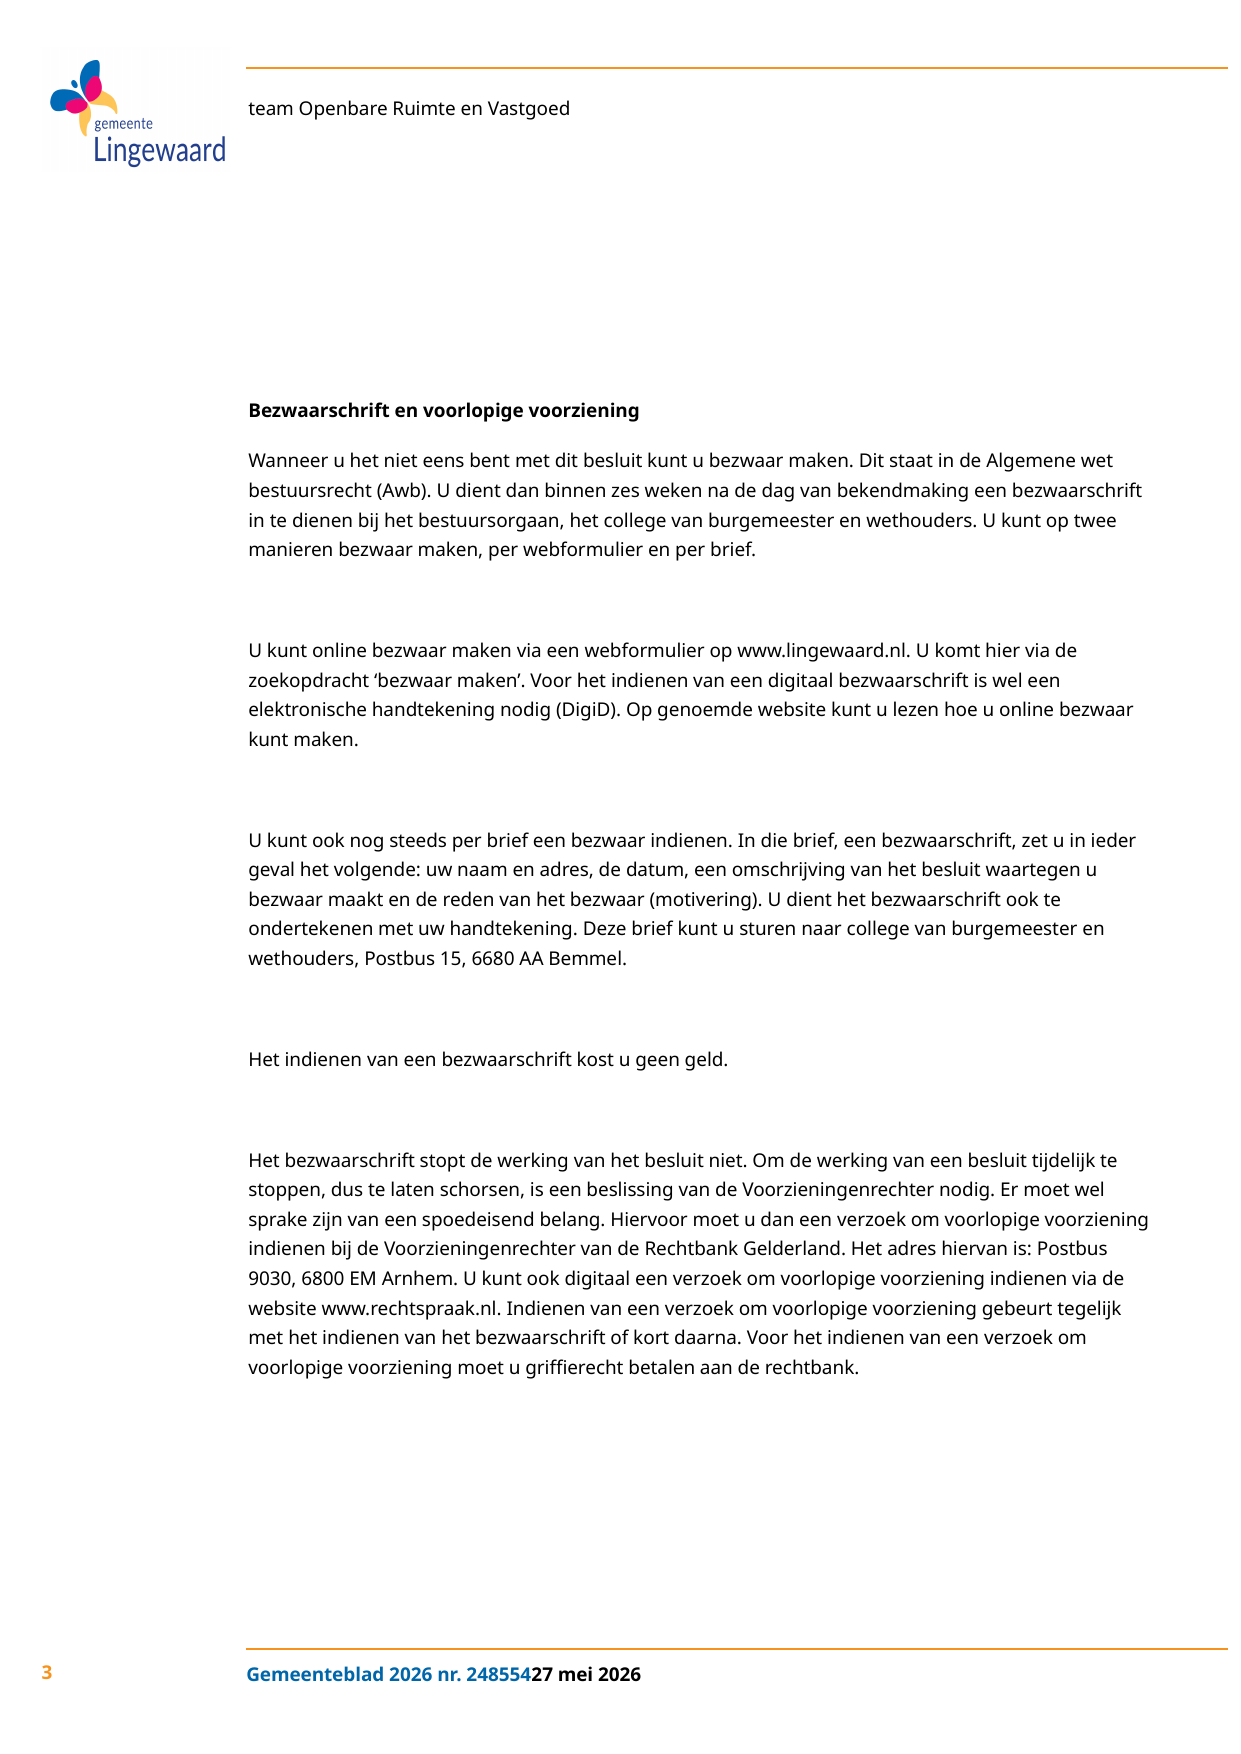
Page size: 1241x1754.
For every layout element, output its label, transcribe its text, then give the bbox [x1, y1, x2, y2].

picture [41, 47, 231, 172]
text Bezwaarschrift en voorlopige voorziening [248, 397, 1152, 423]
text U kunt online bezwaar maken via een webformulier op www.lingewaard.nl. U komt hier via de zoekopdracht ‘bezwaar maken’. Voor het indienen van een digitaal bezwaarschrift is wel een elektronische handtekening nodig (DigiD). Op genoemde website kunt u lezen hoe u online bezwaar kunt maken. [248, 637, 1152, 752]
text Het bezwaarschrift stopt de werking van het besluit niet. Om de werking van een besluit tijdelijk te stoppen, dus te laten schorsen, is een beslissing van de Voorzieningenrechter nodig. Er moet wel sprake zijn van een spoedeisend belang. Hiervoor moet u dan een verzoek om voorlopige voorziening indienen bij de Voorzieningenrechter van de Rechtbank Gelderland. Het adres hiervan is: Postbus 9030, 6800 EM Arnhem. U kunt ook digitaal een verzoek om voorlopige voorziening indienen via de website www.rechtspraak.nl. Indienen van een verzoek om voorlopige voorziening gebeurt tegelijk met het indienen van het bezwaarschrift of kort daarna. Voor het indienen van een verzoek om voorlopige voorziening moet u griffierecht betalen aan de rechtbank. [248, 1147, 1152, 1380]
text Wanneer u het niet eens bent met dit besluit kunt u bezwaar maken. Dit staat in de Algemene wet bestuursrecht (Awb). U dient dan binnen zes weken na de dag van bekendmaking een bezwaarschrift in te dienen bij het bestuursorgaan, het college van burgemeester en wethouders. U kunt op twee manieren bezwaar maken, per webformulier en per brief. [248, 448, 1152, 562]
text Het indienen van een bezwaarschrift kost u geen geld. [248, 1046, 1152, 1072]
text U kunt ook nog steeds per brief een bezwaar indienen. In die brief, een bezwaarschrift, zet u in ieder geval het volgende: uw naam en adres, de datum, een omschrijving van het besluit waartegen u bezwaar maakt en de reden van het bezwaar (motivering). U dient het bezwaarschrift ook te ondertekenen met uw handtekening. Deze brief kunt u sturen naar college van burgemeester en wethouders, Postbus 15, 6680 AA Bemmel. [248, 827, 1152, 971]
text team Openbare Ruimte en Vastgoed [248, 95, 1152, 121]
